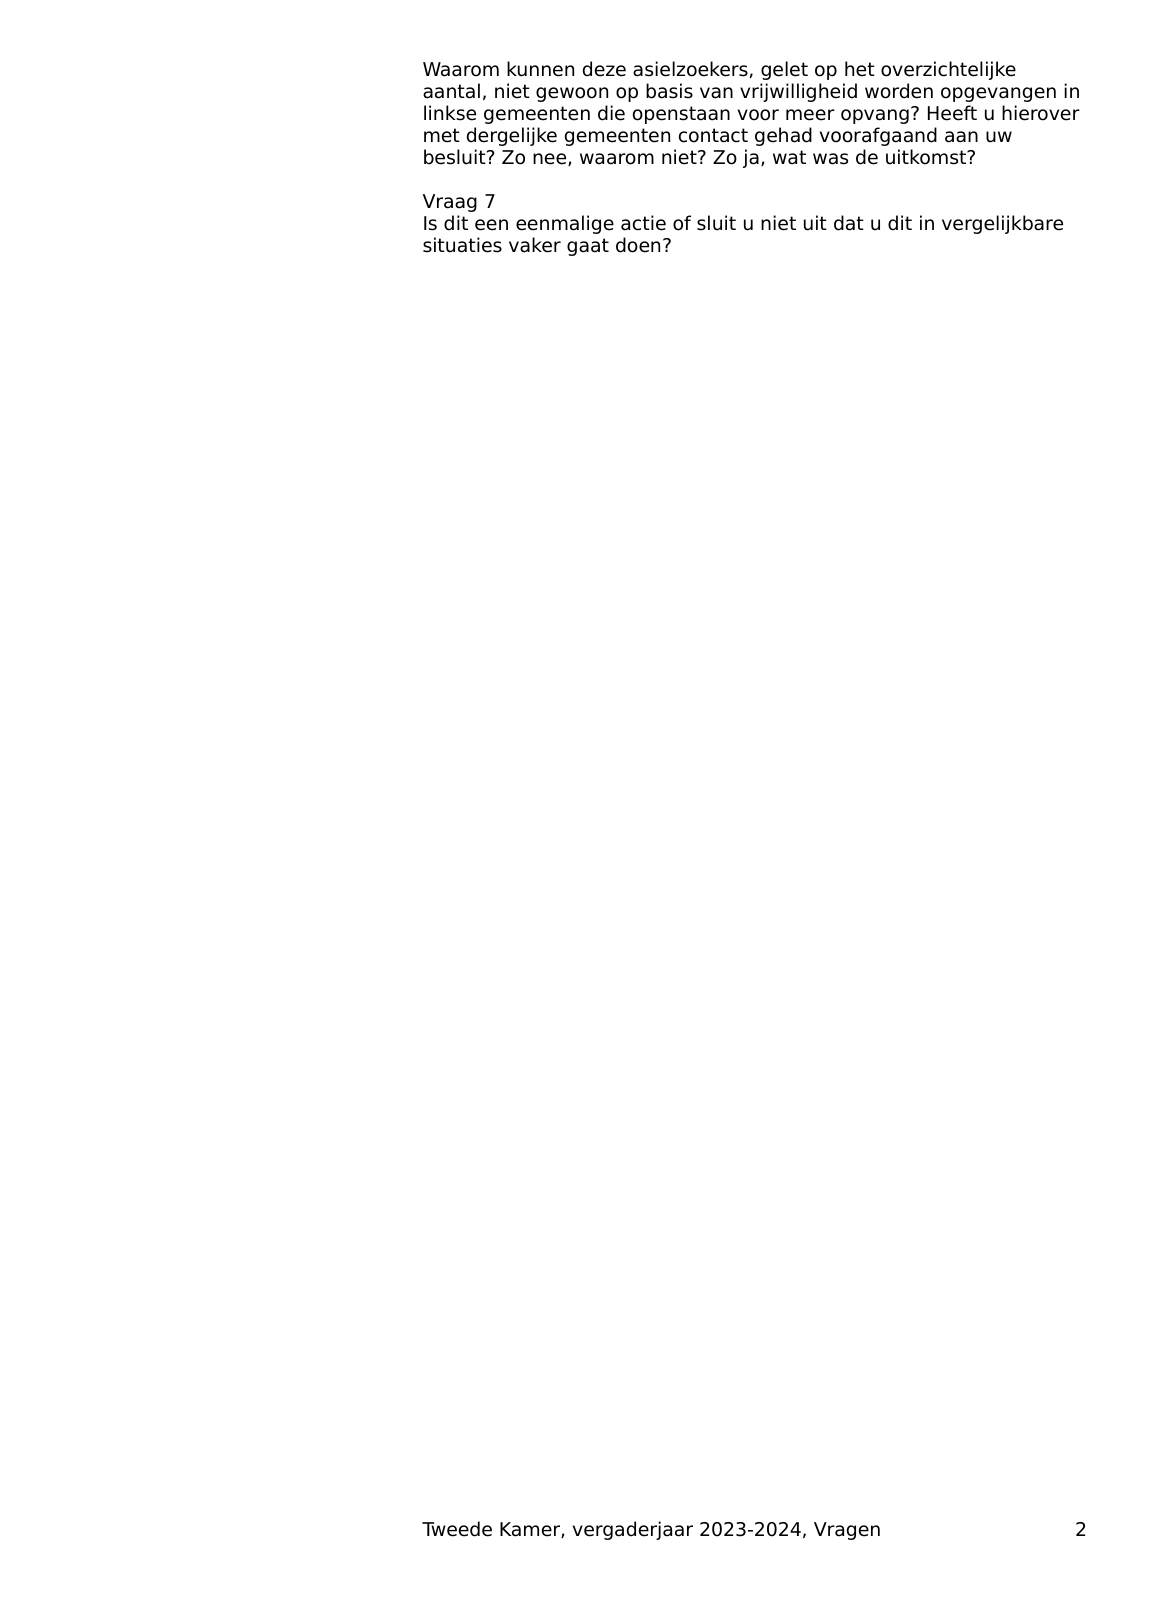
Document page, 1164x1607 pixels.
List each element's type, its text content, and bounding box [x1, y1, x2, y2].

text Vraag 7 [422, 191, 1087, 213]
text Waarom kunnen deze asielzoekers, gelet op het overzichtelijke aantal, niet gewoon op basis van vrijwilligheid worden opgevangen in linkse gemeenten die openstaan voor meer opvang? Heeft u hierover met dergelijke gemeenten contact gehad voorafgaand aan uw besluit? Zo nee, waarom niet? Zo ja, wat was de uitkomst? [422, 59, 1087, 169]
text Is dit een eenmalige actie of sluit u niet uit dat u dit in vergelijkbare situaties vaker gaat doen? [422, 213, 1087, 257]
